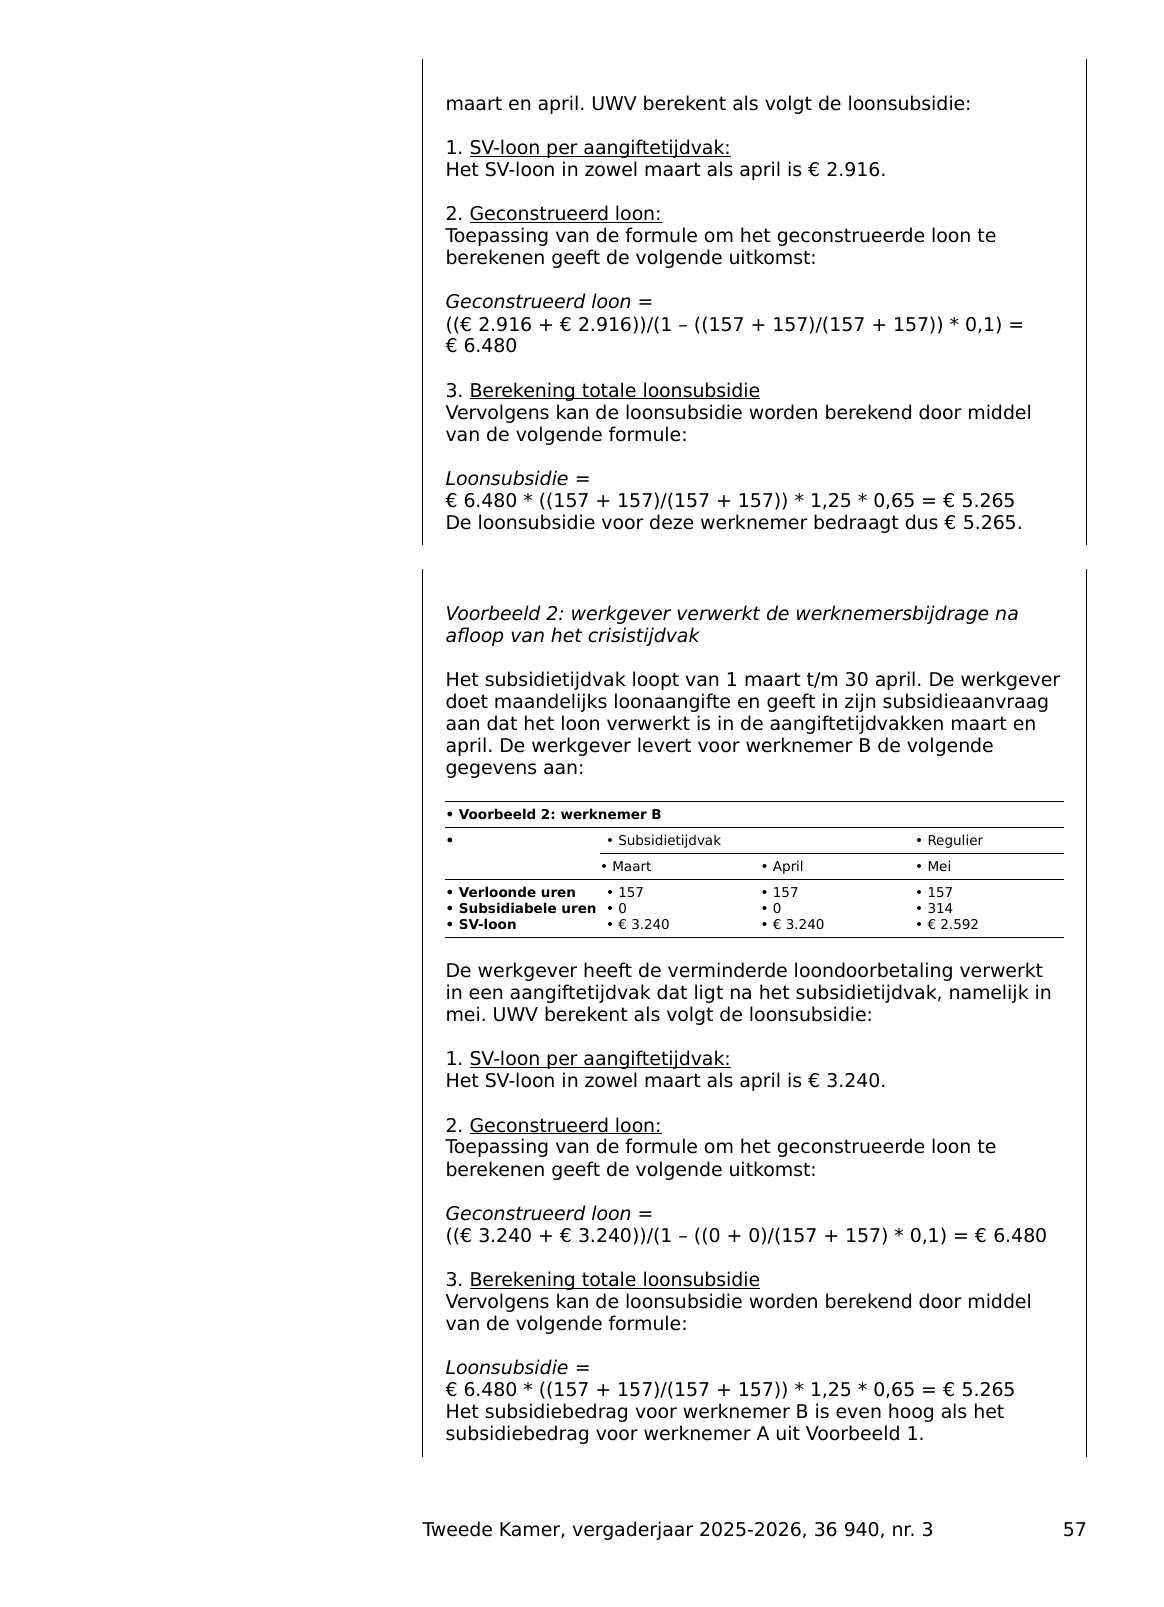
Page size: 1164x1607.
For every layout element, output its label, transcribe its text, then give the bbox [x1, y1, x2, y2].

table_cell • 157 [754, 880, 909, 901]
table_cell • April [754, 854, 909, 879]
table_cell • 314 [909, 901, 1064, 917]
table_header • Voorbeeld 2: werknemer B [445, 802, 1064, 827]
table_cell • € 2.592 [909, 917, 1064, 937]
table_header Voorbeeld 2: werkgever verwerkt de werknemersbijdrage na afloop van het crisistijdvak Het subsidietijdvak loopt van 1 maart t/m 30 april. De werkgever doet maandelijks loonaangifte en geeft in zijn subsidieaanvraag aan dat het loon verwerkt is in de aangiftetijdvakken maart en april. De werkgever levert voor werknemer B de volgende gegevens aan: De werkgever heeft de verminderde loondoorbetaling verwerkt in een aangiftetijdvak dat ligt na het subsidietijdvak, namelijk in mei. UWV berekent als volgt de loonsubsidie: 1. SV-loon per aangiftetijdvak: Het SV-loon in zowel maart als april is € 3.240. 2. Geconstrueerd loon: Toepassing van de formule om het geconstrueerde loon te berekenen geeft de volgende uitkomst: Geconstrueerd loon = ((€ 3.240 + € 3.240))/(1 – ((0 + 0)/(157 + 157) * 0,1) = € 6.480 3. Berekening totale loonsubsidie Vervolgens kan de loonsubsidie worden berekend door middel van de volgende formule: Loonsubsidie = € 6.480 * ((157 + 157)/(157 + 157)) * 1,25 * 0,65 = € 5.265 Het subsidiebedrag voor werknemer B is even hoog als het subsidiebedrag voor werknemer A uit Voorbeeld 1. [423, 569, 1086, 1457]
table_cell • 0 [600, 901, 754, 917]
table_cell • Verloonde uren [445, 880, 600, 901]
table_cell • Subsidiabele uren [445, 901, 600, 917]
table_cell • Mei [909, 854, 1064, 879]
table_cell • [445, 828, 600, 879]
table_cell • 157 [909, 880, 1064, 901]
table_header maart en april. UWV berekent als volgt de loonsubsidie: 1. SV-loon per aangiftetijdvak: Het SV-loon in zowel maart als april is € 2.916. 2. Geconstrueerd loon: Toepassing van de formule om het geconstrueerde loon te berekenen geeft de volgende uitkomst: Geconstrueerd loon = ((€ 2.916 + € 2.916))/(1 – ((157 + 157)/(157 + 157)) * 0,1) = € 6.480 3. Berekening totale loonsubsidie Vervolgens kan de loonsubsidie worden berekend door middel van de volgende formule: Loonsubsidie = € 6.480 * ((157 + 157)/(157 + 157)) * 1,25 * 0,65 = € 5.265 De loonsubsidie voor deze werknemer bedraagt dus € 5.265. [423, 59, 1086, 545]
table_cell • € 3.240 [600, 917, 754, 937]
table_cell • Maart [600, 854, 754, 879]
table_cell • 0 [754, 901, 909, 917]
table_cell • Regulier [909, 828, 1064, 853]
table_cell • € 3.240 [754, 917, 909, 937]
table_cell • Subsidietijdvak [600, 828, 909, 853]
table_cell • 157 [600, 880, 754, 901]
table_cell • SV-loon [445, 917, 600, 937]
